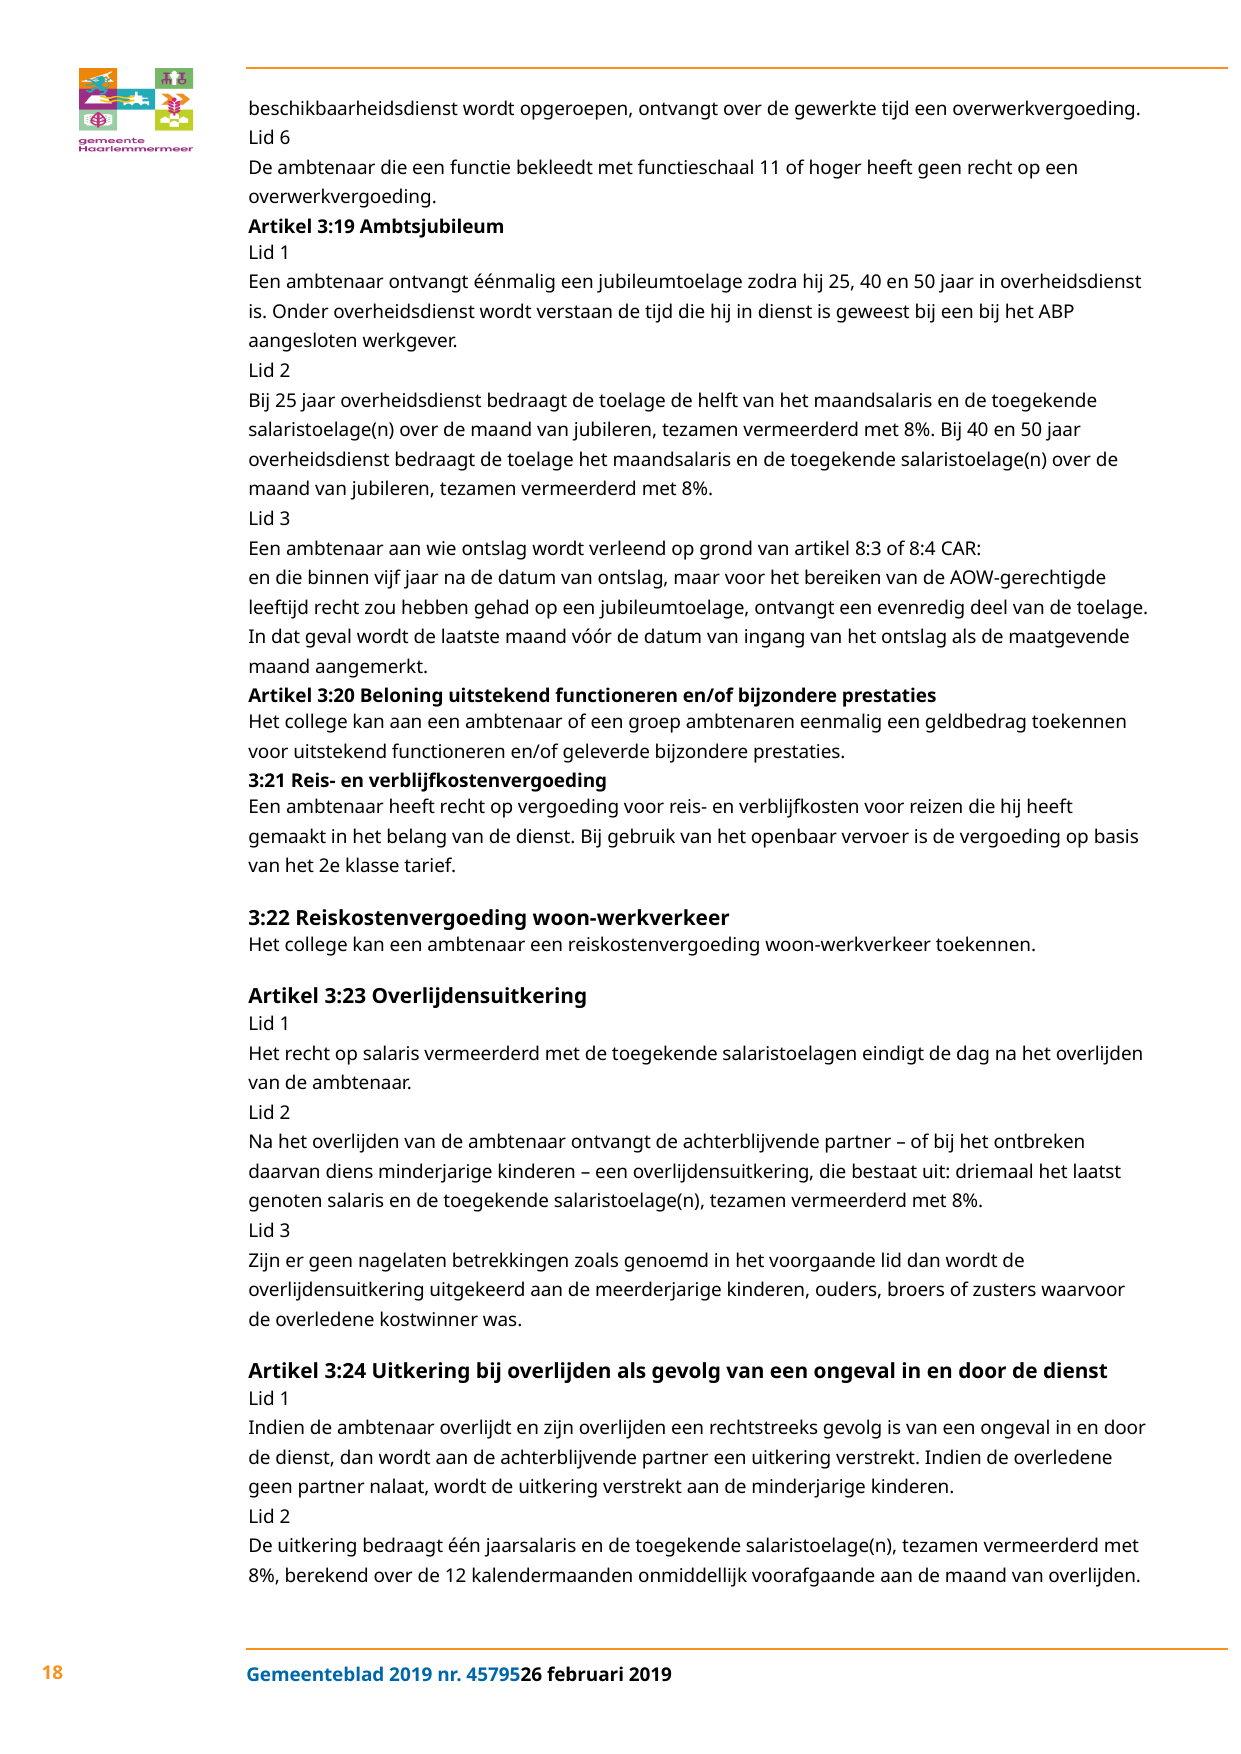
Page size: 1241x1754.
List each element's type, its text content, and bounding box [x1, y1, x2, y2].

text Na het overlijden van de ambtenaar ontvangt de achterblijvende partner – of bij het ontbreken daarvan diens minderjarige kinderen – een overlijdensuitkering, die bestaat uit: driemaal het laatst genoten salaris en de toegekende salaristoelage(n), tezamen vermeerderd met 8%. [248, 1128, 1152, 1213]
text 3:22 Reiskostenvergoeding woon-werkverkeer [248, 903, 1152, 931]
text Lid 1 [248, 1010, 1152, 1036]
text beschikbaarheidsdienst wordt opgeroepen, ontvangt over de gewerkte tijd een overwerkvergoeding. [248, 95, 1152, 121]
text 3:21 Reis- en verblijfkostenvergoeding [248, 767, 1152, 793]
text Lid 3 [248, 505, 1152, 531]
text Een ambtenaar heeft recht op vergoeding voor reis- en verblijfkosten voor reizen die hij heeft gemaakt in het belang van de dienst. Bij gebruik van het openbaar vervoer is de vergoeding op basis van het 2e klasse tarief. [248, 793, 1152, 878]
text Artikel 3:24 Uitkering bij overlijden als gevolg van een ongeval in en door de dienst [248, 1356, 1152, 1385]
text Een ambtenaar aan wie ontslag wordt verleend op grond van artikel 8:3 of 8:4 CAR: [248, 535, 1152, 560]
text Lid 1 [248, 239, 1152, 264]
text Lid 2 [248, 1099, 1152, 1124]
text Het college kan een ambtenaar een reiskostenvergoeding woon-werkverkeer toekennen. [248, 931, 1152, 957]
text Artikel 3:20 Beloning uitstekend functioneren en/of bijzondere prestaties [248, 683, 1152, 708]
text Indien de ambtenaar overlijdt en zijn overlijden een rechtstreeks gevolg is van een ongeval in en door de dienst, dan wordt aan de achterblijvende partner een uitkering verstrekt. Indien de overledene geen partner nalaat, wordt de uitkering verstrekt aan de minderjarige kinderen. [248, 1414, 1152, 1499]
text Artikel 3:23 Overlijdensuitkering [248, 982, 1152, 1010]
text Zijn er geen nagelaten betrekkingen zoals genoemd in het voorgaande lid dan wordt de overlijdensuitkering uitgekeerd aan de meerderjarige kinderen, ouders, broers of zusters waarvoor de overledene kostwinner was. [248, 1247, 1152, 1332]
text Lid 2 [248, 1503, 1152, 1529]
text en die binnen vijf jaar na de datum van ontslag, maar voor het bereiken van de AOW-gerechtigde leeftijd recht zou hebben gehad op een jubileumtoelage, ontvangt een evenredig deel van de toelage. In dat geval wordt de laatste maand vóór de datum van ingang van het ontslag als de maatgevende maand aangemerkt. [248, 564, 1152, 679]
text De ambtenaar die een functie bekleedt met functieschaal 11 of hoger heeft geen recht op een overwerkvergoeding. [248, 154, 1152, 209]
text Het college kan aan een ambtenaar of een groep ambtenaren eenmalig een geldbedrag toekennen voor uitstekend functioneren en/of geleverde bijzondere prestaties. [248, 708, 1152, 764]
text Lid 1 [248, 1385, 1152, 1411]
picture [41, 47, 231, 172]
text Lid 2 [248, 357, 1152, 383]
text Lid 3 [248, 1217, 1152, 1243]
text Artikel 3:19 Ambtsjubileum [248, 213, 1152, 239]
text Een ambtenaar ontvangt éénmalig een jubileumtoelage zodra hij 25, 40 en 50 jaar in overheidsdienst is. Onder overheidsdienst wordt verstaan de tijd die hij in dienst is geweest bij een bij het ABP aangesloten werkgever. [248, 268, 1152, 353]
text Het recht op salaris vermeerderd met de toegekende salaristoelagen eindigt de dag na het overlijden van de ambtenaar. [248, 1040, 1152, 1095]
text Lid 6 [248, 124, 1152, 150]
text De uitkering bedraagt één jaarsalaris en de toegekende salaristoelage(n), tezamen vermeerderd met 8%, berekend over de 12 kalendermaanden onmiddellijk voorafgaande aan de maand van overlijden. [248, 1533, 1152, 1588]
text Bij 25 jaar overheidsdienst bedraagt de toelage de helft van het maandsalaris en de toegekende salaristoelage(n) over de maand van jubileren, tezamen vermeerderd met 8%. Bij 40 en 50 jaar overheidsdienst bedraagt de toelage het maandsalaris en de toegekende salaristoelage(n) over de maand van jubileren, tezamen vermeerderd met 8%. [248, 387, 1152, 501]
